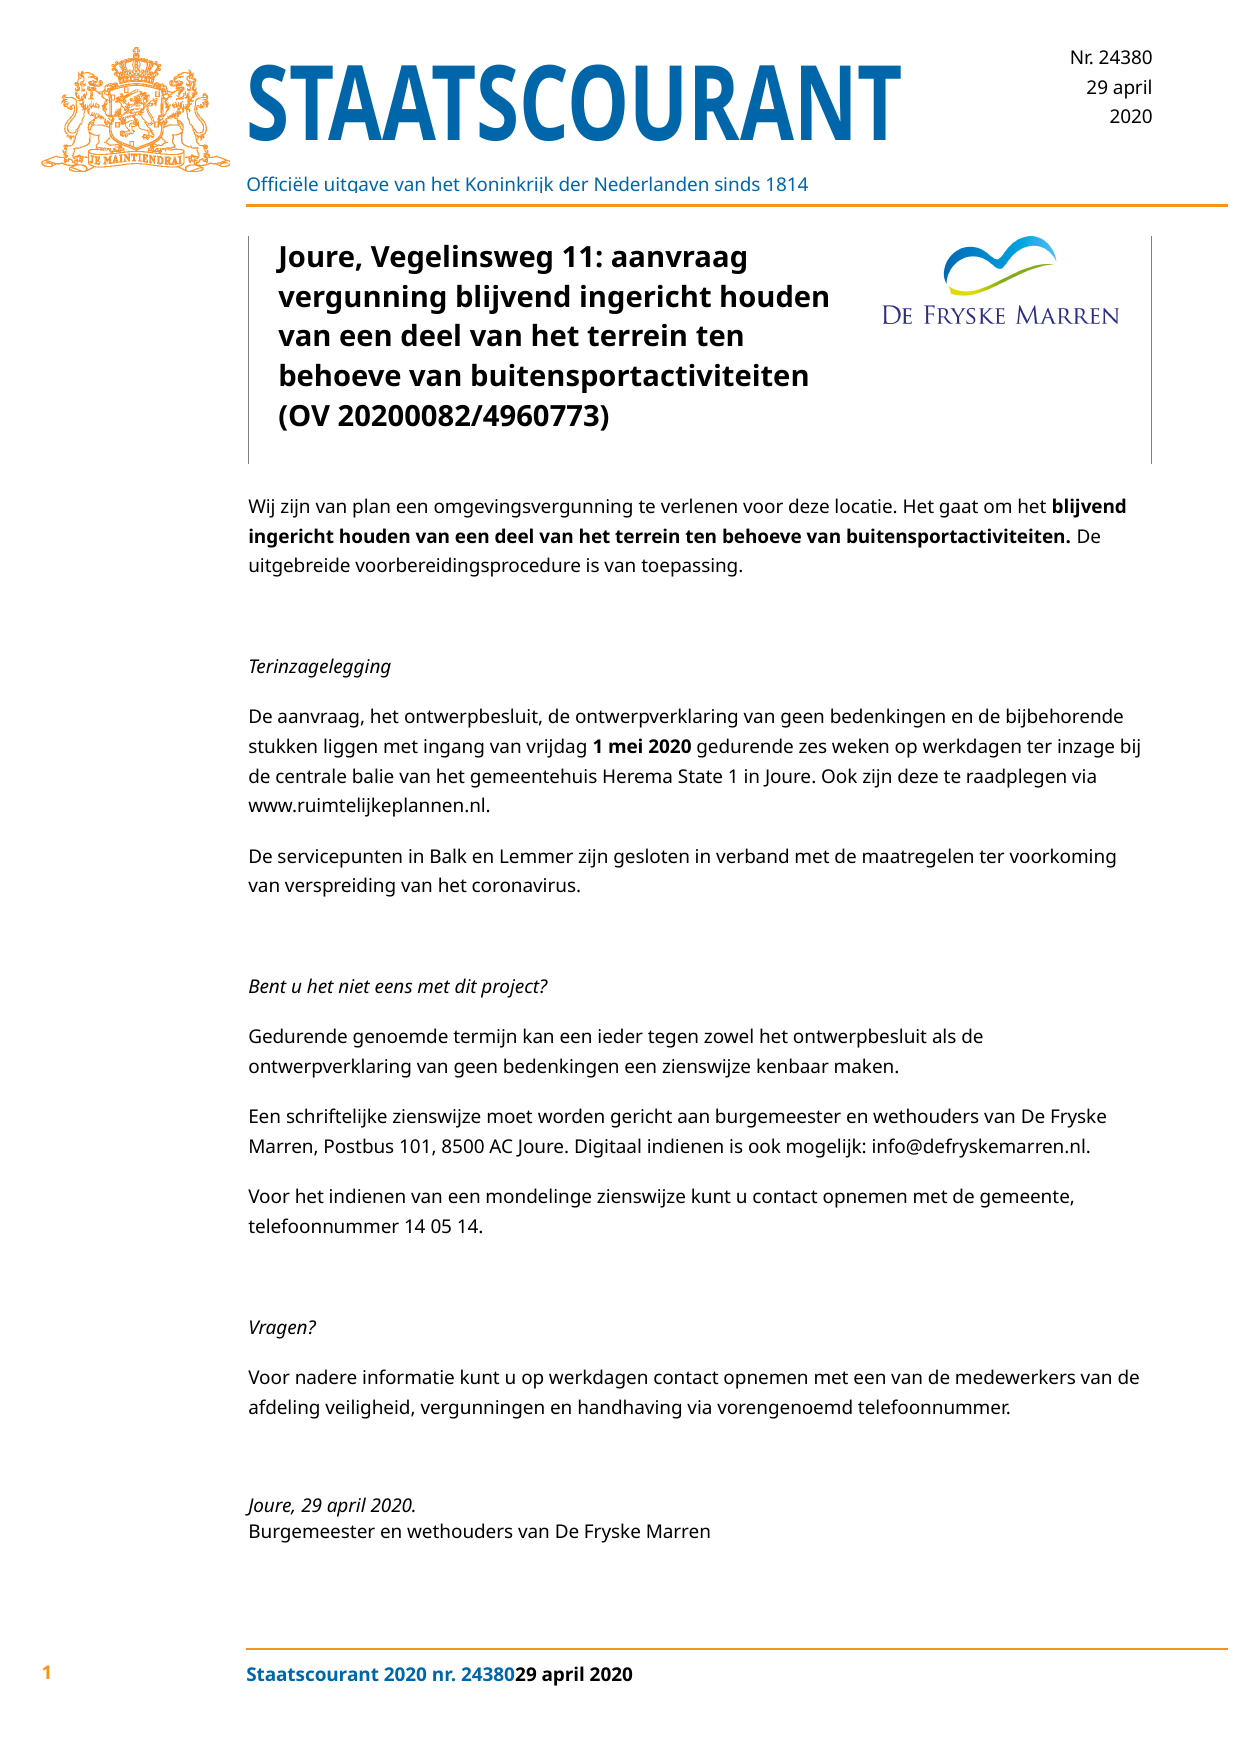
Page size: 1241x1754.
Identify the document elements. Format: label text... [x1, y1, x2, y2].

picture [41, 47, 231, 172]
text Voor het indienen van een mondelinge zienswijze kunt u contact opnemen met de gemeente, telefoonnummer 14 05 14. [248, 1184, 1152, 1239]
text Burgemeester en wethouders van De Fryske Marren [248, 1518, 1152, 1544]
text Een schriftelijke zienswijze moet worden gericht aan burgemeester en wethouders van De Fryske Marren, Postbus 101, 8500 AC Joure. Digitaal indienen is ook mogelijk: info@defryskemarren.nl. [248, 1104, 1152, 1159]
text Wij zijn van plan een omgevingsvergunning te verlenen voor deze locatie. Het gaat om het blijvend ingericht houden van een deel van het terrein ten behoeve van buitensportactiviteiten. De uitgebreide voorbereidingsprocedure is van toepassing. [248, 493, 1152, 578]
table_header [850, 236, 1151, 464]
text Voor nadere informatie kunt u op werkdagen contact opnemen met een van de medewerkers van de afdeling veiligheid, vergunningen en handhaving via vorengenoemd telefoonnummer. [248, 1364, 1152, 1420]
picture [882, 236, 1119, 324]
text De servicepunten in Balk en Lemmer zijn gesloten in verband met de maatregelen ter voorkoming van verspreiding van het coronavirus. [248, 843, 1152, 898]
text Gedurende genoemde termijn kan een ieder tegen zowel het ontwerpbesluit als de ontwerpverklaring van geen bedenkingen een zienswijze kenbaar maken. [248, 1024, 1152, 1079]
text De aanvraag, het ontwerpbesluit, de ontwerpverklaring van geen bedenkingen en de bijbehorende stukken liggen met ingang van vrijdag 1 mei 2020 gedurende zes weken op werkdagen ter inzage bij de centrale balie van het gemeentehuis Herema State 1 in Joure. Ook zijn deze te raadplegen via www.ruimtelijkeplannen.nl. [248, 704, 1152, 818]
table_header Joure, Vegelinsweg 11: aanvraag vergunning blijvend ingericht houden van een deel van het terrein ten behoeve van buitensportactiviteiten (OV 20200082/4960773) [249, 236, 850, 464]
text Vragen? [248, 1314, 1152, 1340]
text Joure, 29 april 2020. [248, 1492, 1152, 1518]
text Bent u het niet eens met dit project? [248, 973, 1152, 999]
text Terinzagelegging [248, 653, 1152, 679]
